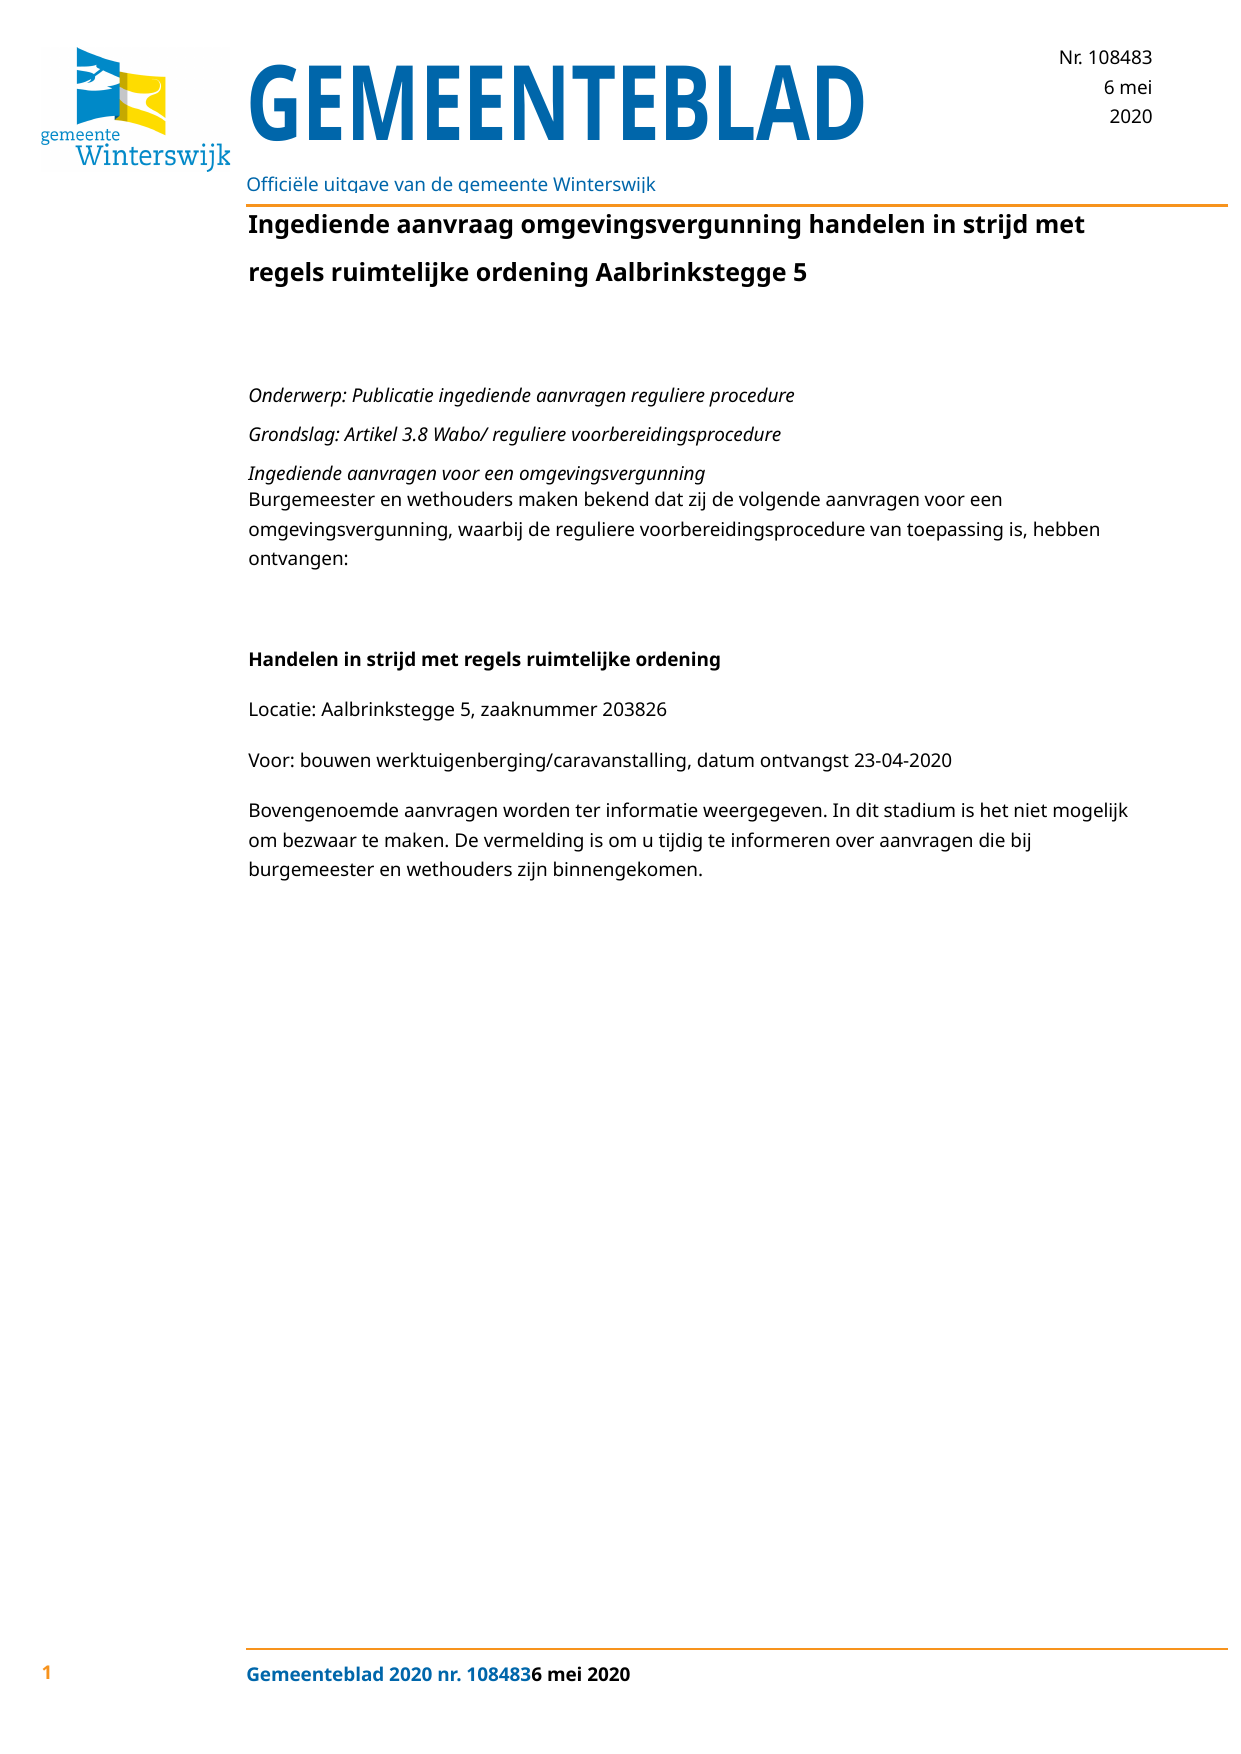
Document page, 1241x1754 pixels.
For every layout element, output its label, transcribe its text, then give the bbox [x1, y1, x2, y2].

text Voor: bouwen werktuigenberging/caravanstalling, datum ontvangst 23-04-2020 [248, 747, 1152, 773]
text Ingediende aanvraag omgevingsvergunning handelen in strijd met regels ruimtelijke ordening Aalbrinkstegge 5 [248, 207, 1152, 288]
picture [225, 153, 231, 162]
text Burgemeester en wethouders maken bekend dat zij de volgende aanvragen voor een omgevingsvergunning, waarbij de reguliere voorbereidingsprocedure van toepassing is, hebben ontvangen: [248, 486, 1152, 571]
text Handelen in strijd met regels ruimtelijke ordening [248, 646, 1152, 672]
text Grondslag: Artikel 3.8 Wabo/ reguliere voorbereidingsprocedure [248, 421, 1152, 447]
text Onderwerp: Publicatie ingediende aanvragen reguliere procedure [248, 382, 1152, 408]
text Ingediende aanvragen voor een omgevingsvergunning [248, 460, 1152, 486]
text Locatie: Aalbrinkstegge 5, zaaknummer 203826 [248, 697, 1152, 722]
picture [41, 47, 231, 172]
text Bovengenoemde aanvragen worden ter informatie weergegeven. In dit stadium is het niet mogelijk om bezwaar te maken. De vermelding is om u tijdig te informeren over aanvragen die bij burgemeester en wethouders zijn binnengekomen. [248, 797, 1152, 882]
